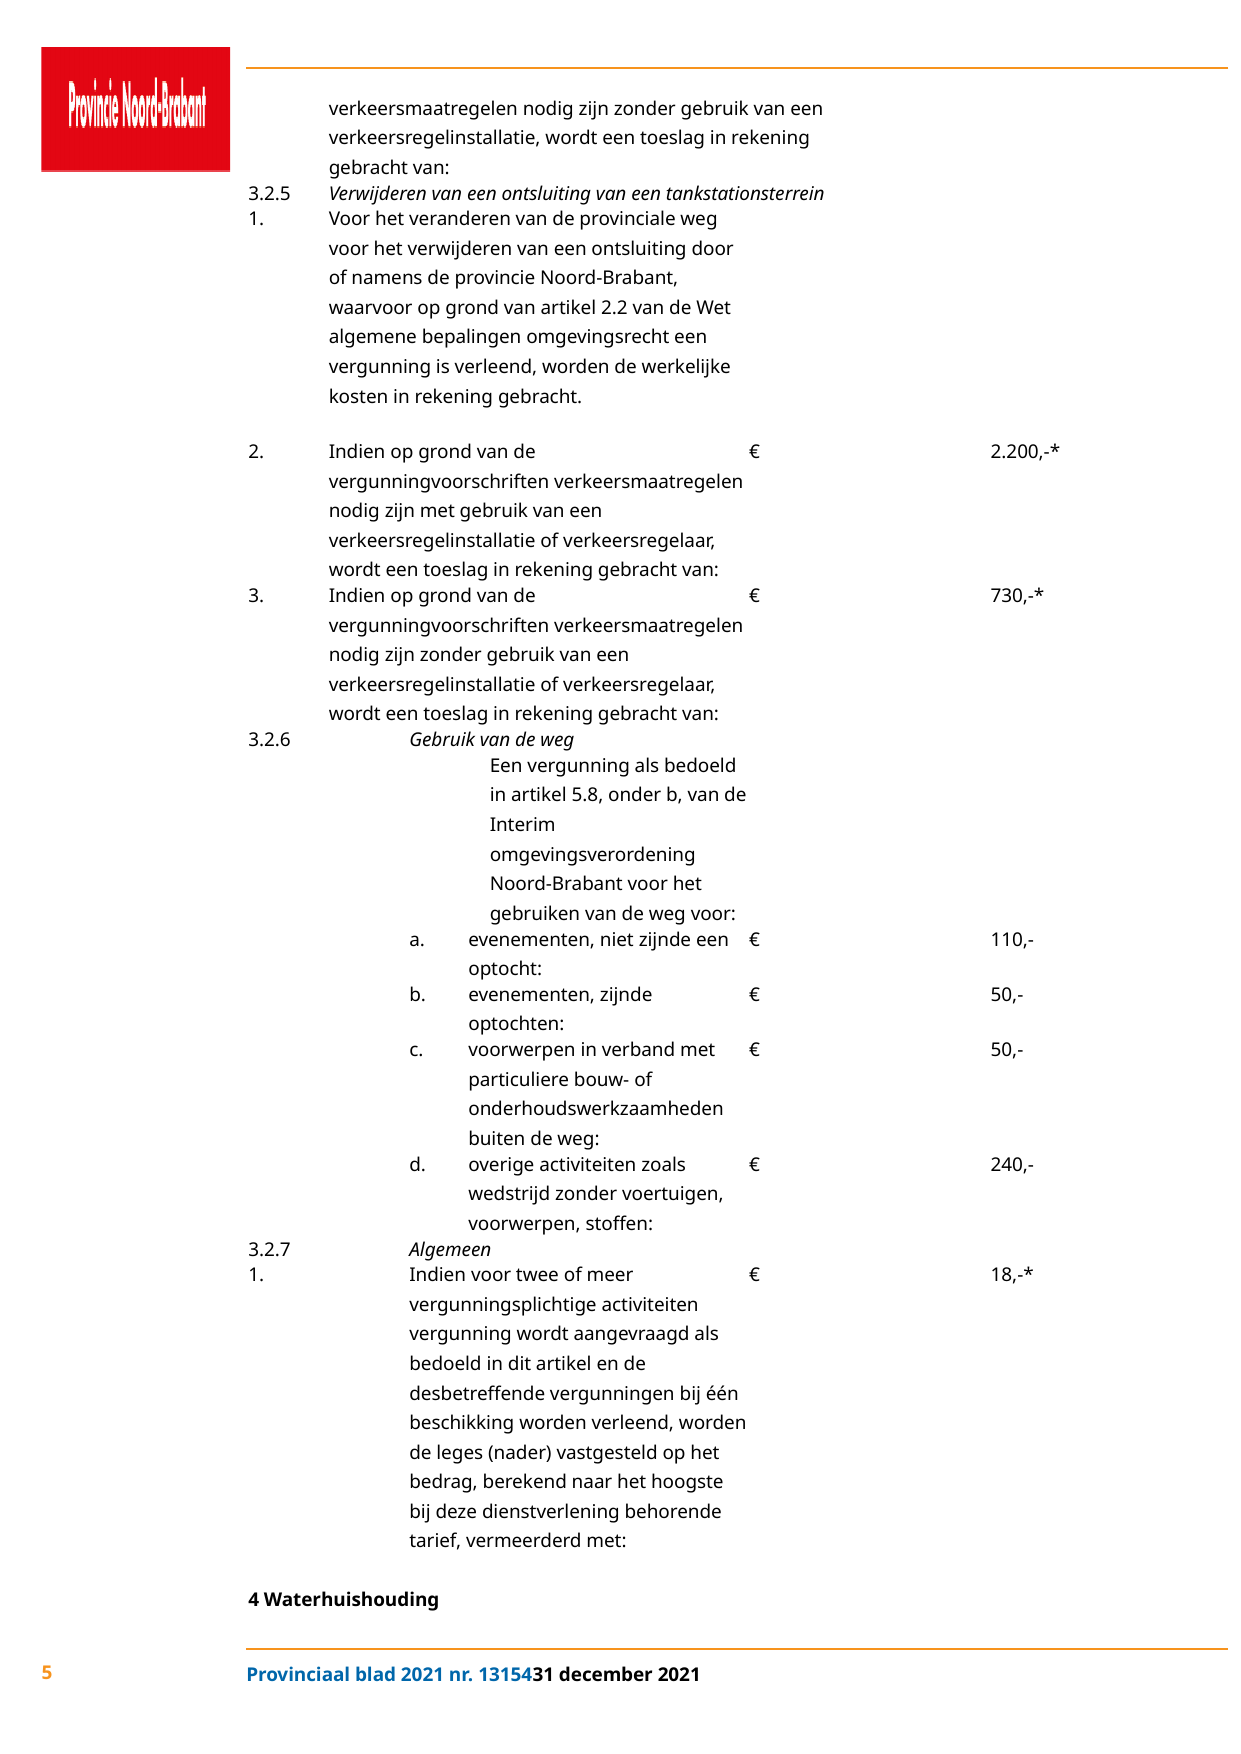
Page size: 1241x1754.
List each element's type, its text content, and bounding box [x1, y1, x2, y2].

table_cell 240,- [990, 1151, 1152, 1236]
table_cell 110,- [990, 926, 1152, 981]
table_cell Verwijderen van een ontsluiting van een tankstationsterrein [329, 180, 829, 205]
table_cell 3. [248, 582, 328, 726]
table_cell 2. [248, 438, 328, 582]
table_cell [749, 752, 990, 926]
table_cell 50,- [990, 1036, 1152, 1151]
table_cell € [749, 1036, 990, 1151]
table_cell 2.200,-* [990, 438, 1152, 582]
table_cell Een vergunning als bedoeld in artikel 5.8, onder b, van de Interim omgevingsverordening Noord-Brabant voor het gebruiken van de weg voor: [490, 752, 749, 926]
table_cell verkeersmaatregelen nodig zijn zonder gebruik van een verkeersregelinstallatie, wordt een toeslag in rekening gebracht van: [329, 95, 829, 180]
table_cell 50,- [990, 981, 1152, 1036]
table_cell 1. [248, 1261, 409, 1553]
table_cell [248, 752, 489, 926]
table_cell 3.2.6 [248, 726, 409, 752]
table_cell € [749, 1151, 990, 1236]
table_cell 3.2.7 [248, 1236, 409, 1261]
table_cell [829, 95, 990, 180]
table_cell Indien op grond van de vergunningvoorschriften verkeersmaatregelen nodig zijn met gebruik van een verkeersregelinstallatie of verkeersregelaar, wordt een toeslag in rekening gebracht van: [329, 438, 749, 582]
table_cell € [749, 926, 990, 981]
table_cell Algemeen [409, 1236, 749, 1261]
table_cell € [749, 981, 990, 1036]
table_cell 18,-* [990, 1261, 1152, 1553]
text 4 Waterhuishouding [248, 1586, 1152, 1612]
table_cell Gebruik van de weg [409, 726, 749, 752]
table_cell evenementen, zijnde optochten: [409, 981, 749, 1036]
table_cell € [749, 1261, 990, 1553]
table_cell [990, 1236, 1152, 1261]
table_cell overige activiteiten zoals wedstrijd zonder voertuigen, voorwerpen, stoffen: [409, 1151, 749, 1236]
table_cell [248, 95, 328, 180]
table_cell [749, 205, 990, 438]
table_cell [990, 95, 1152, 180]
table_cell voorwerpen in verband met particuliere bouw- of onderhoudswerkzaamheden buiten de weg: [409, 1036, 749, 1151]
table_cell [248, 926, 409, 981]
table_cell € [749, 582, 990, 726]
table_cell [248, 1036, 409, 1151]
table_cell [749, 726, 990, 752]
table_cell Voor het veranderen van de provinciale weg voor het verwijderen van een ontsluiting door of namens de provincie Noord-Brabant, waarvoor op grond van artikel 2.2 van de Wet algemene bepalingen omgevingsrecht een vergunning is verleend, worden de werkelijke kosten in rekening gebracht. [329, 205, 749, 438]
table_cell [829, 180, 990, 205]
table_cell evenementen, niet zijnde een optocht: [409, 926, 749, 981]
table_cell [990, 752, 1152, 926]
table_cell Indien op grond van de vergunningvoorschriften verkeersmaatregelen nodig zijn zonder gebruik van een verkeersregelinstallatie of verkeersregelaar, wordt een toeslag in rekening gebracht van: [329, 582, 749, 726]
table_cell 1. [248, 205, 328, 438]
table_cell [248, 981, 409, 1036]
table_cell 3.2.5 [248, 180, 328, 205]
table_cell [749, 1236, 990, 1261]
table_cell 730,-* [990, 582, 1152, 726]
table_cell [990, 726, 1152, 752]
table_cell [990, 205, 1152, 438]
table_cell [248, 1151, 409, 1236]
table_cell [990, 180, 1152, 205]
table_cell Indien voor twee of meer vergunningsplichtige activiteiten vergunning wordt aangevraagd als bedoeld in dit artikel en de desbetreffende vergunningen bij één beschikking worden verleend, worden de leges (nader) vastgesteld op het bedrag, berekend naar het hoogste bij deze dienstverlening behorende tarief, vermeerderd met: [409, 1261, 749, 1553]
picture [41, 47, 231, 172]
table_cell € [749, 438, 990, 582]
